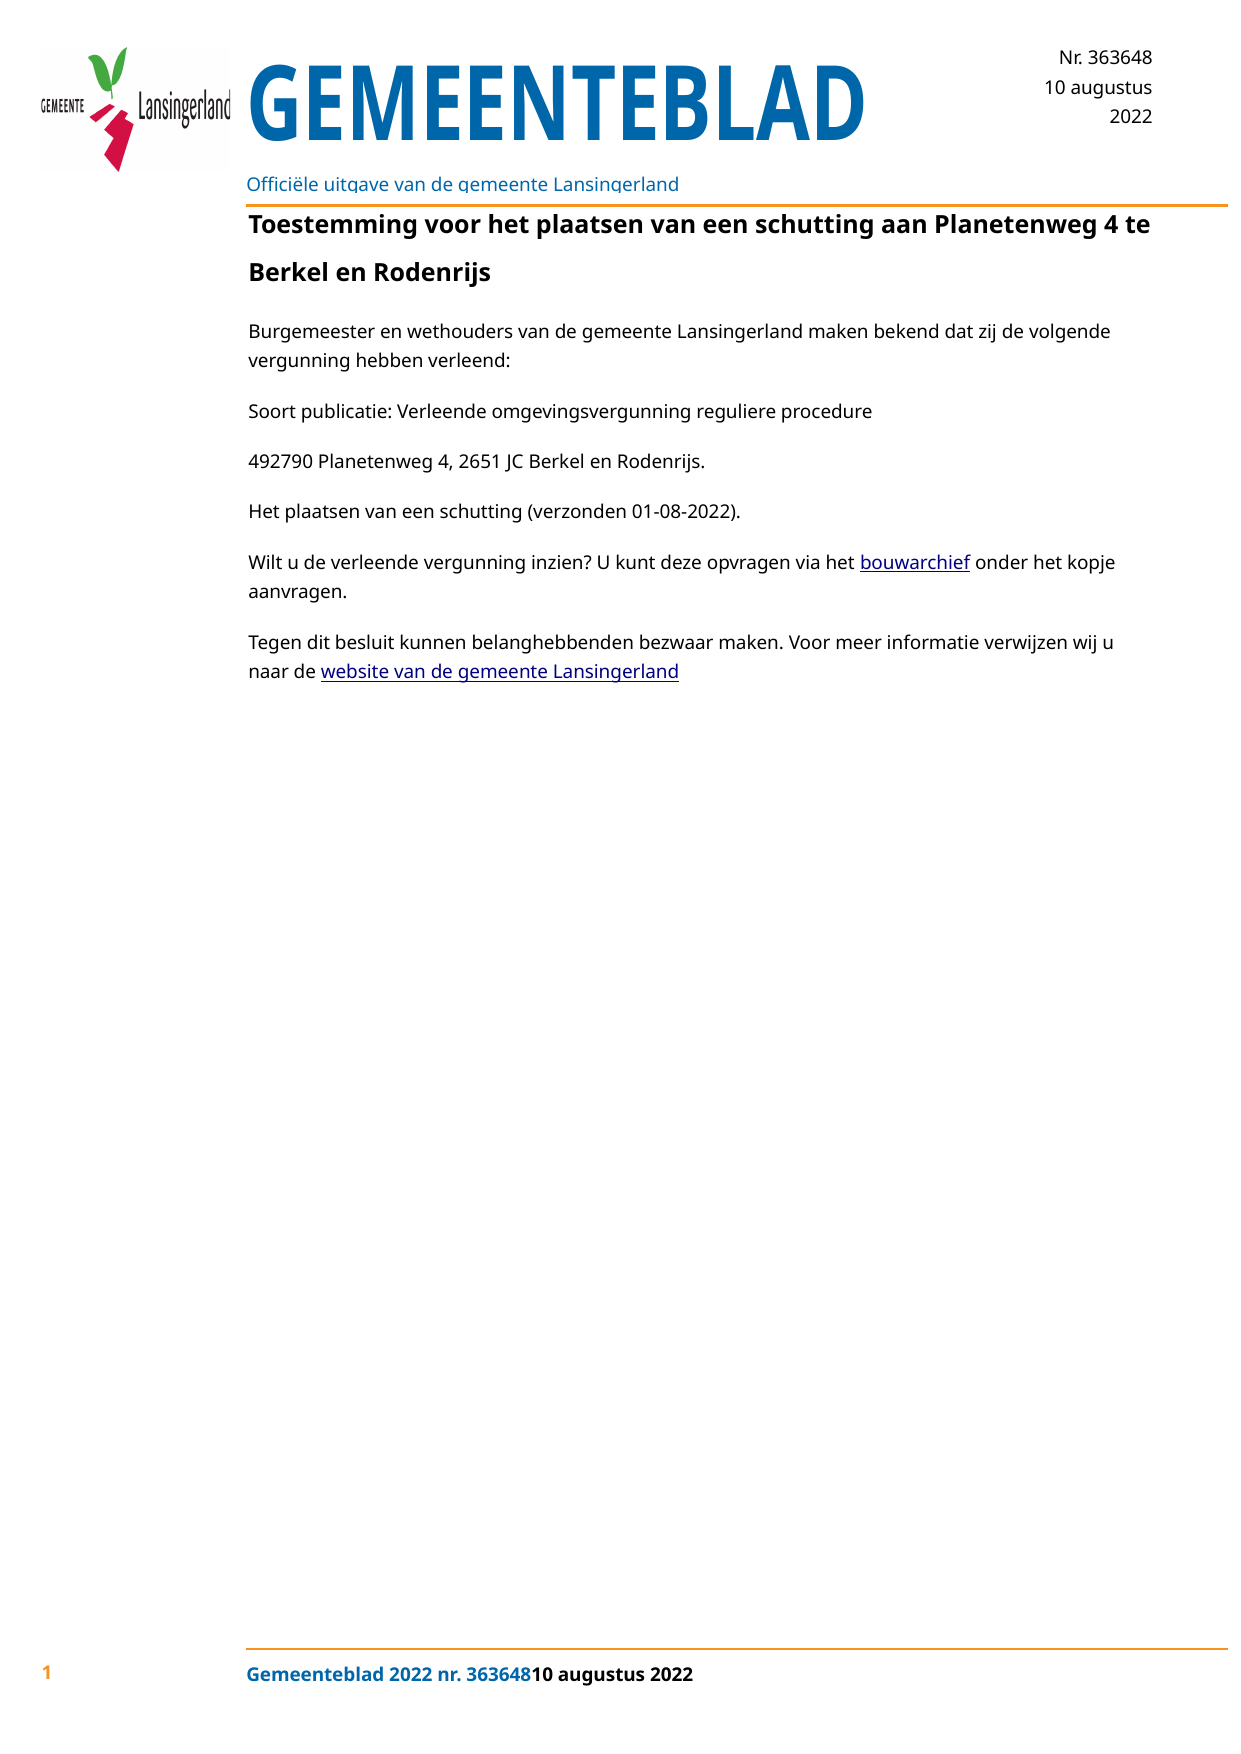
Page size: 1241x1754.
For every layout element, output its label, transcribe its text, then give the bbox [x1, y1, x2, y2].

text 492790 Planetenweg 4, 2651 JC Berkel en Rodenrijs. [248, 448, 1152, 474]
text Burgemeester en wethouders van de gemeente Lansingerland maken bekend dat zij de volgende vergunning hebben verleend: [248, 318, 1152, 373]
text Toestemming voor het plaatsen van een schutting aan Planetenweg 4 te Berkel en Rodenrijs [248, 207, 1152, 288]
text Wilt u de verleende vergunning inzien? U kunt deze opvragen via het bouwarchief onder het kopje aanvragen. [248, 549, 1152, 604]
text Soort publicatie: Verleende omgevingsvergunning reguliere procedure [248, 398, 1152, 424]
text Het plaatsen van een schutting (verzonden 01-08-2022). [248, 499, 1152, 524]
text Tegen dit besluit kunnen belanghebbenden bezwaar maken. Voor meer informatie verwijzen wij u naar de website van de gemeente Lansingerland [248, 629, 1152, 684]
picture [41, 47, 231, 172]
